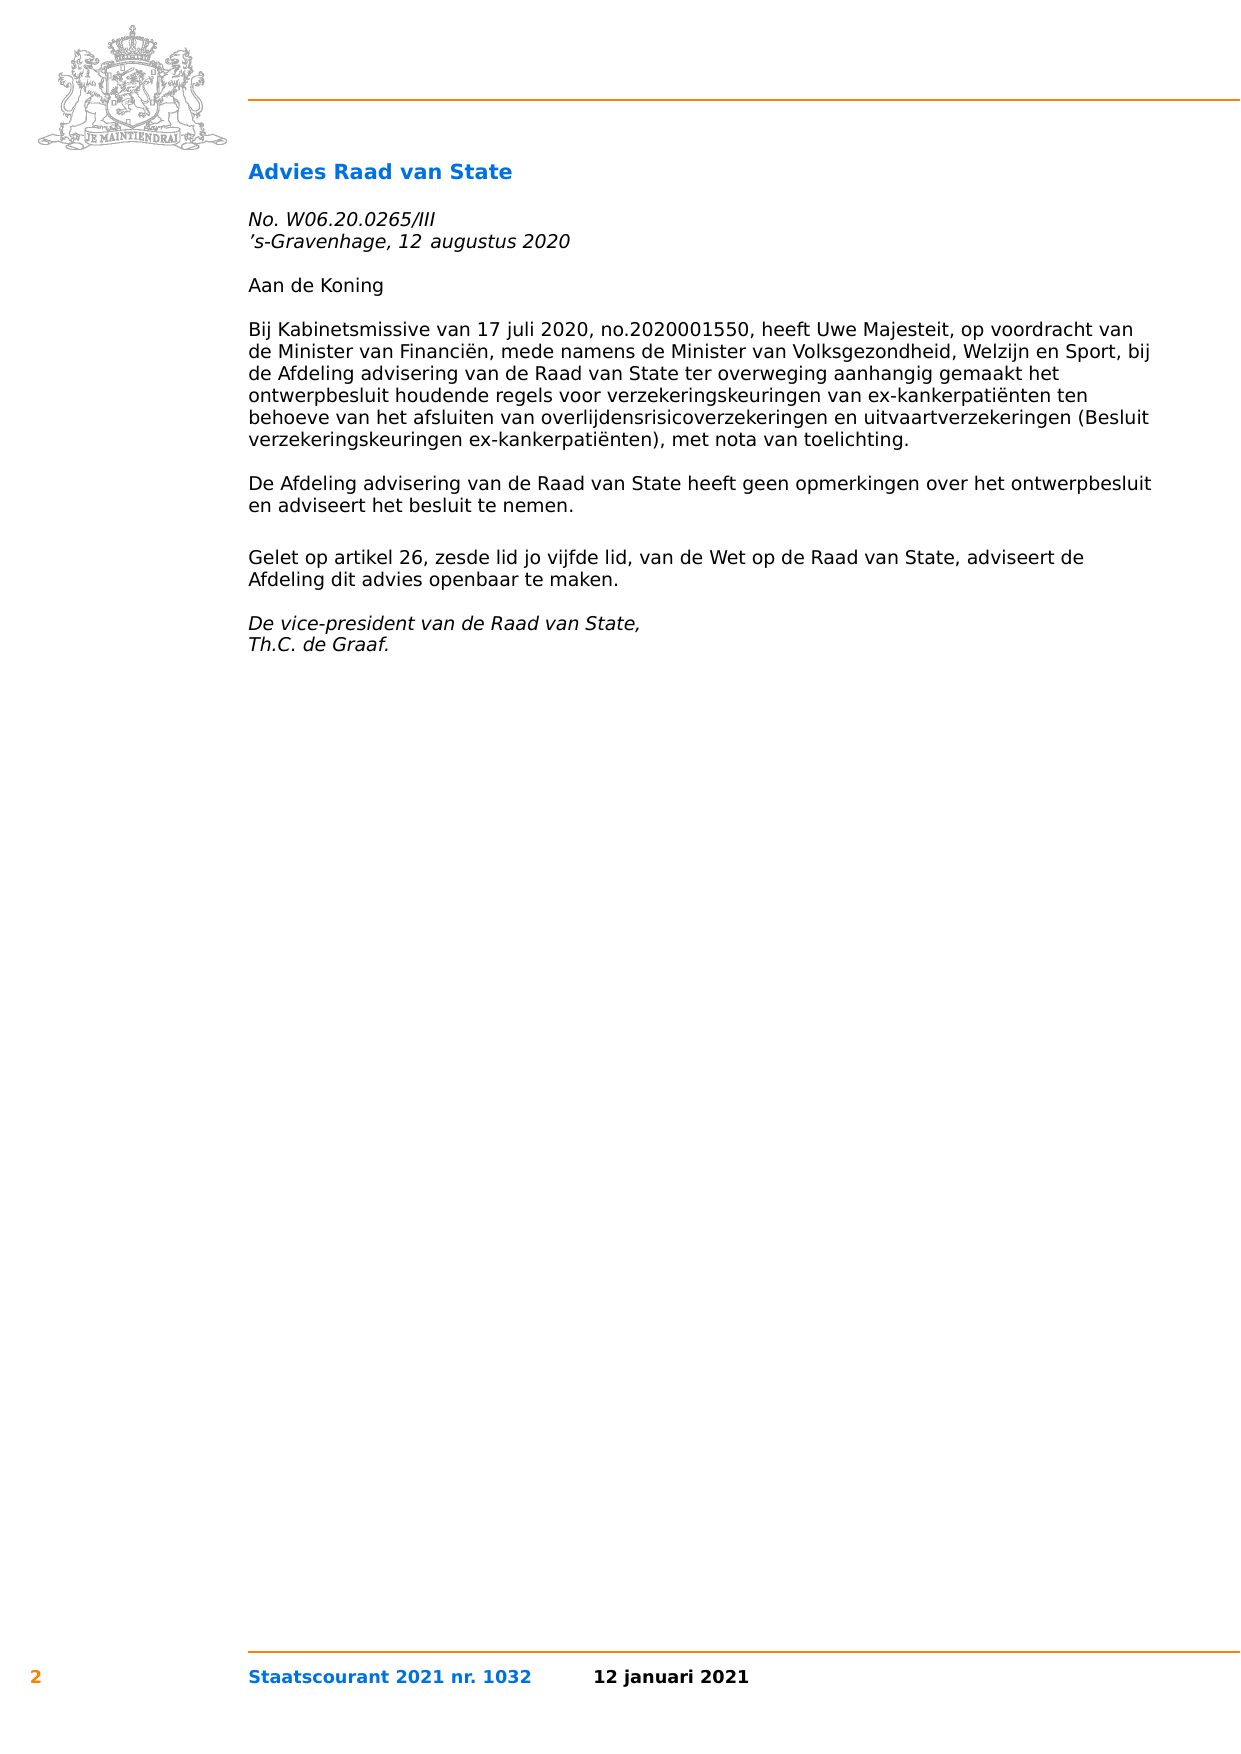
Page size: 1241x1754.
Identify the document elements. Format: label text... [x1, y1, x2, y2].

text Bij Kabinetsmissive van 17 juli 2020, no.2020001550, heeft Uwe Majesteit, op voordracht van de Minister van Financiën, mede namens de Minister van Volksgezondheid, Welzijn en Sport, bij de Afdeling advisering van de Raad van State ter overweging aanhangig gemaakt het ontwerpbesluit houdende regels voor verzekeringskeuringen van ex-kankerpatiënten ten behoeve van het afsluiten van overlijdensrisicoverzekeringen en uitvaartverzekeringen (Besluit verzekeringskeuringen ex-kankerpatiënten), met nota van toelichting. [248, 319, 1163, 451]
text ’s-Gravenhage, 12 augustus 2020 [248, 231, 1163, 253]
text Gelet op artikel 26, zesde lid jo vijfde lid, van de Wet op de Raad van State, adviseert de Afdeling dit advies openbaar te maken. [248, 547, 1163, 591]
text De Afdeling advisering van de Raad van State heeft geen opmerkingen over het ontwerpbesluit en adviseert het besluit te nemen. [248, 473, 1163, 517]
text No. W06.20.0265/III [248, 209, 1163, 231]
subtitle Advies Raad van State [248, 160, 1163, 184]
text De vice-president van de Raad van State, Th.C. de Graaf. [248, 612, 1163, 656]
text Aan de Koning [248, 275, 1163, 297]
picture [38, 25, 227, 150]
